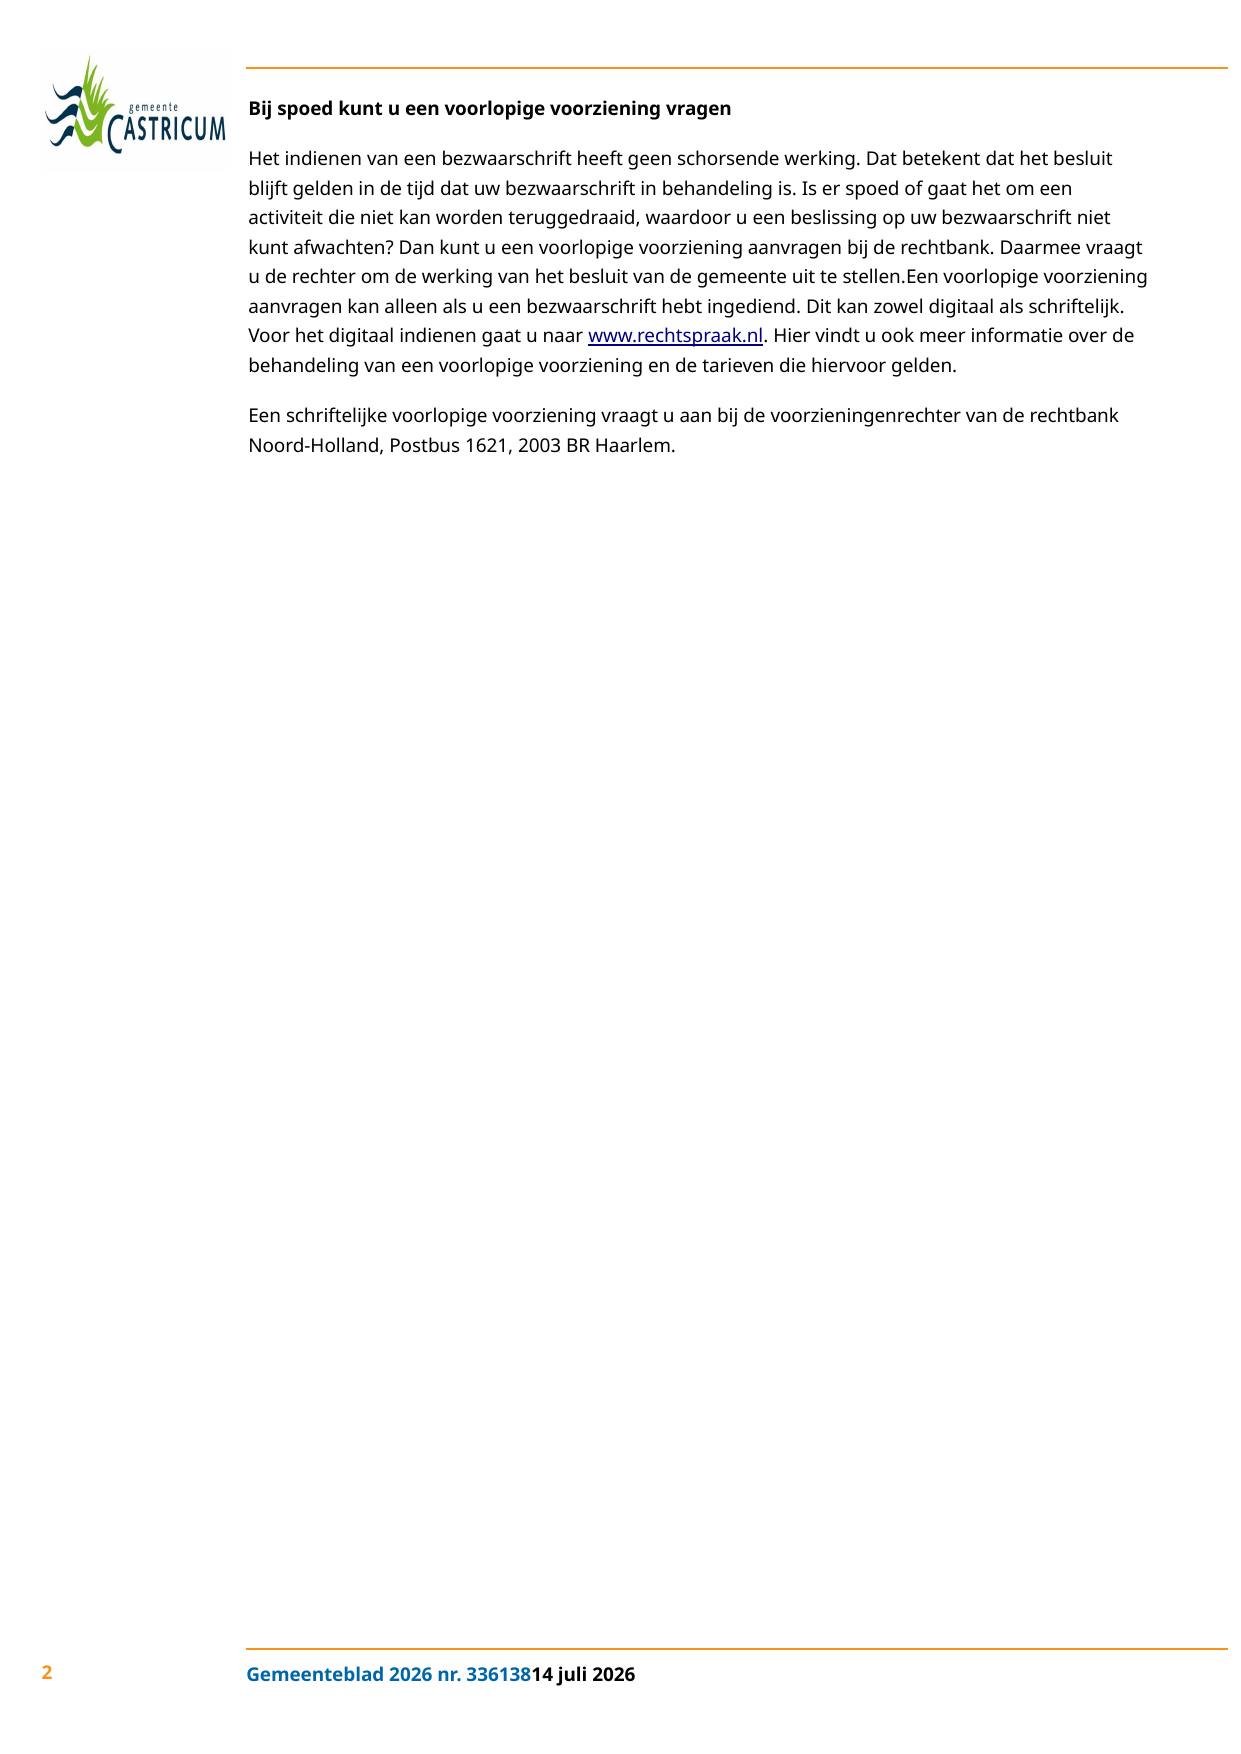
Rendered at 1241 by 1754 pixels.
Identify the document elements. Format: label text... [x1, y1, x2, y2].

picture [41, 47, 231, 172]
text Het indienen van een bezwaarschrift heeft geen schorsende werking. Dat betekent dat het besluit blijft gelden in de tijd dat uw bezwaarschrift in behandeling is. Is er spoed of gaat het om een activiteit die niet kan worden teruggedraaid, waardoor u een beslissing op uw bezwaarschrift niet kunt afwachten? Dan kunt u een voorlopige voorziening aanvragen bij de rechtbank. Daarmee vraagt u de rechter om de werking van het besluit van de gemeente uit te stellen.Een voorlopige voorziening aanvragen kan alleen als u een bezwaarschrift hebt ingediend. Dit kan zowel digitaal als schriftelijk. Voor het digitaal indienen gaat u naar www.rechtspraak.nl. Hier vindt u ook meer informatie over de behandeling van een voorlopige voorziening en de tarieven die hiervoor gelden. [248, 145, 1152, 378]
text Bij spoed kunt u een voorlopige voorziening vragen [248, 95, 1152, 121]
text Een schriftelijke voorlopige voorziening vraagt u aan bij de voorzieningenrechter van de rechtbank Noord-Holland, Postbus 1621, 2003 BR Haarlem. [248, 403, 1152, 458]
